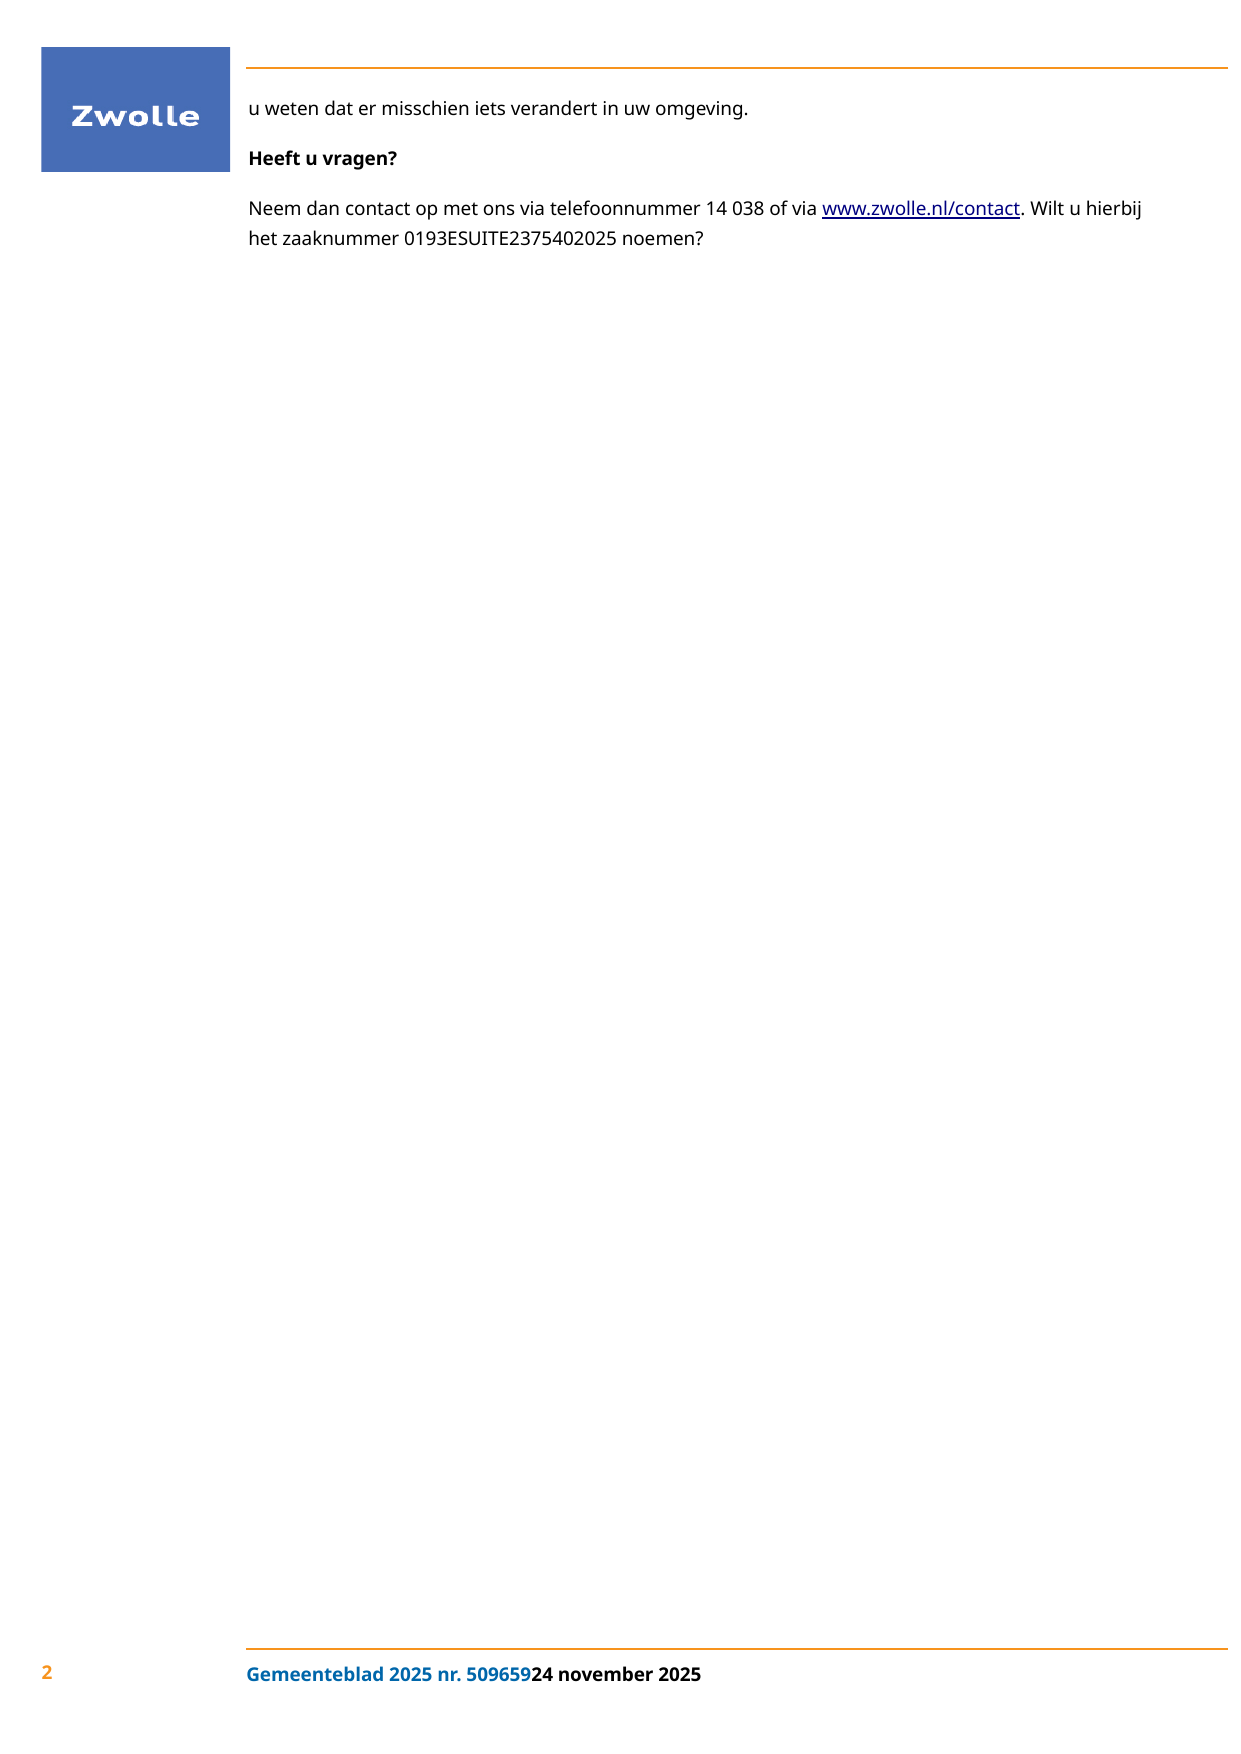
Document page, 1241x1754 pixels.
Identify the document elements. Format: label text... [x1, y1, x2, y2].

picture [41, 47, 231, 172]
text Heeft u vragen? [248, 145, 1152, 171]
text Neem dan contact op met ons via telefoonnummer 14 038 of via www.zwolle.nl/contact. Wilt u hierbij het zaaknummer 0193ESUITE2375402025 noemen? [248, 196, 1152, 251]
text u weten dat er misschien iets verandert in uw omgeving. [248, 95, 1152, 121]
